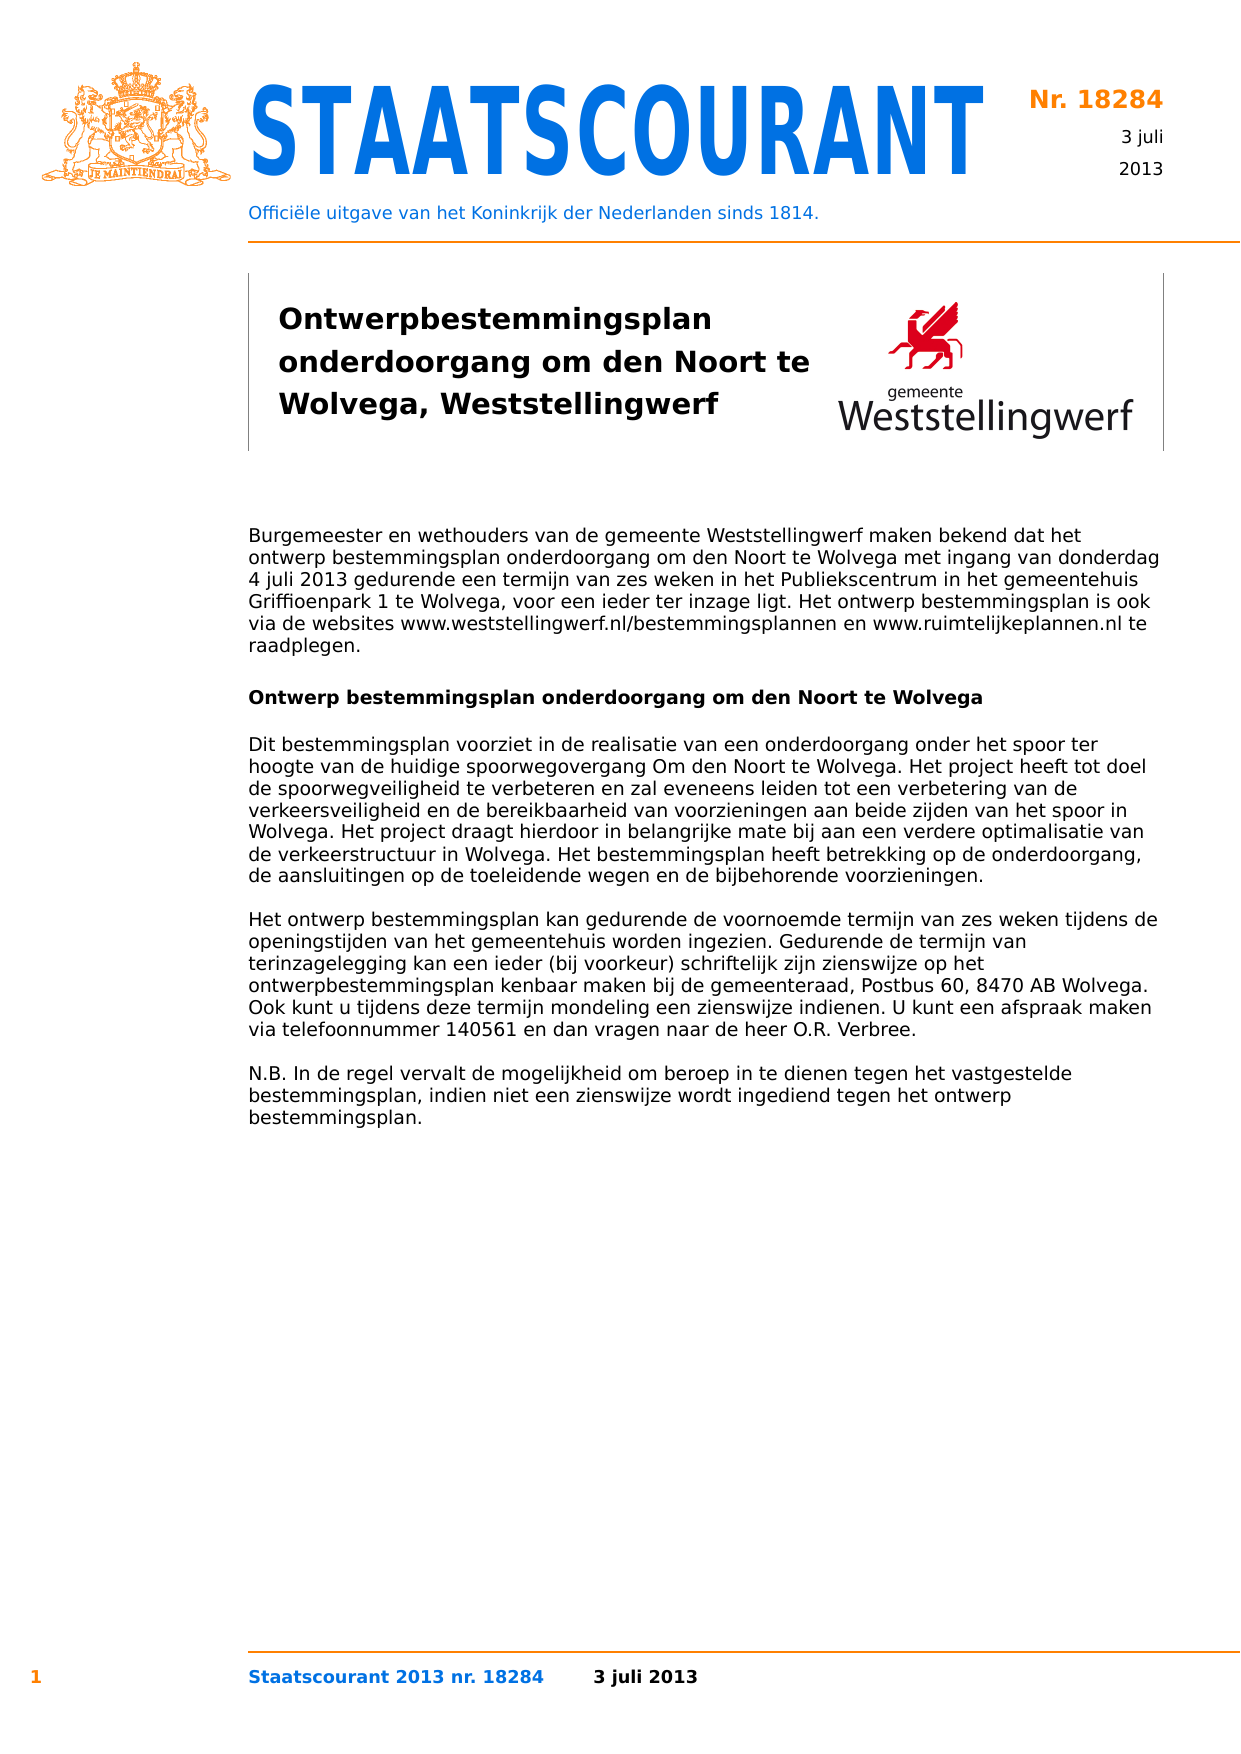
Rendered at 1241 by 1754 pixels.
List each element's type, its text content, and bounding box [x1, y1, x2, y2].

subtitle Ontwerp bestemmingsplan onderdoorgang om den Noort te Wolvega [248, 687, 1163, 708]
table_cell 2013 [998, 153, 1240, 203]
picture [41, 62, 231, 186]
table_cell Officiële uitgave van het Koninkrijk der Nederlanden sinds 1814. [248, 203, 1240, 241]
text Burgemeester en wethouders van de gemeente Weststellingwerf maken bekend dat het ontwerp bestemmingsplan onderdoorgang om den Noort te Wolvega met ingang van donderdag 4 juli 2013 gedurende een termijn van zes weken in het Publiekscentrum in het gemeentehuis Griffioenpark 1 te Wolvega, voor een ieder ter inzage ligt. Het ontwerp bestemmingsplan is ook via de websites www.weststellingwerf.nl/bestemmingsplannen en www.ruimtelijkeplannen.nl te raadplegen. [248, 525, 1163, 657]
text N.B. In de regel vervalt de mogelijkheid om beroep in te dienen tegen het vastgestelde bestemmingsplan, indien niet een zienswijze wordt ingediend tegen het ontwerp bestemmingsplan. [248, 1063, 1163, 1129]
table_header [25, 62, 248, 241]
picture [838, 302, 1134, 439]
text Dit bestemmingsplan voorziet in de realisatie van een onderdoorgang onder het spoor ter hoogte van de huidige spoorwegovergang Om den Noort te Wolvega. Het project heeft tot doel de spoorwegveiligheid te verbeteren en zal eveneens leiden tot een verbetering van de verkeersveiligheid en de bereikbaarheid van voorzieningen aan beide zijden van het spoor in Wolvega. Het project draagt hierdoor in belangrijke mate bij aan een verdere optimalisatie van de verkeerstructuur in Wolvega. Het bestemmingsplan heeft betrekking op de onderdoorgang, de aansluitingen op de toeleidende wegen en de bijbehorende voorzieningen. [248, 733, 1163, 887]
table_cell 3 juli [998, 121, 1240, 153]
subtitle Ontwerpbestemmingsplan onderdoorgang om den Noort te Wolvega, Weststellingwerf [249, 273, 1163, 451]
table_header Nr. 18284 [998, 62, 1240, 121]
table_header STAATSCOURANT [248, 62, 998, 203]
text Het ontwerp bestemmingsplan kan gedurende de voornoemde termijn van zes weken tijdens de openingstijden van het gemeentehuis worden ingezien. Gedurende de termijn van terinzagelegging kan een ieder (bij voorkeur) schriftelijk zijn zienswijze op het ontwerpbestemmingsplan kenbaar maken bij de gemeenteraad, Postbus 60, 8470 AB Wolvega. Ook kunt u tijdens deze termijn mondeling een zienswijze indienen. U kunt een afspraak maken via telefoonnummer 140561 en dan vragen naar de heer O.R. Verbree. [248, 909, 1163, 1041]
